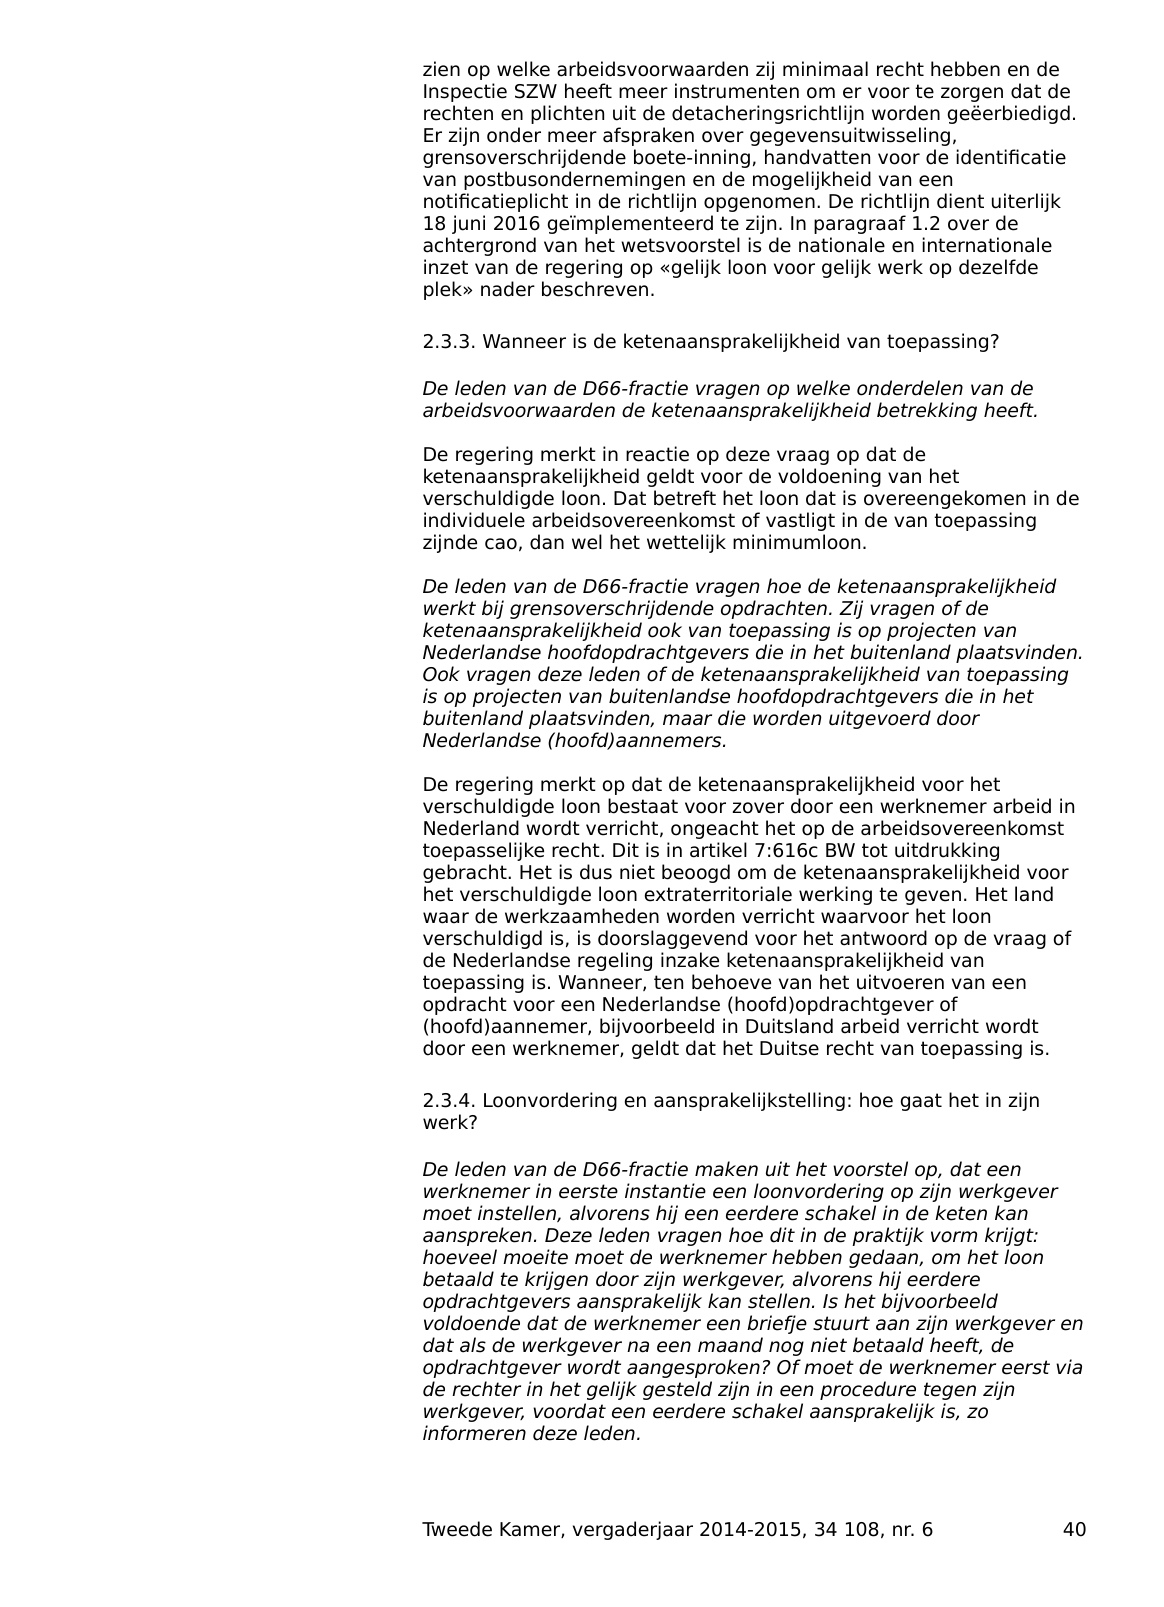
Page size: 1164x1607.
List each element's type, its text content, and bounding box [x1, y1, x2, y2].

text De leden van de D66-fractie maken uit het voorstel op, dat een werknemer in eerste instantie een loonvordering op zijn werkgever moet instellen, alvorens hij een eerdere schakel in de keten kan aanspreken. Deze leden vragen hoe dit in de praktijk vorm krijgt: hoeveel moeite moet de werknemer hebben gedaan, om het loon betaald te krijgen door zijn werkgever, alvorens hij eerdere opdrachtgevers aansprakelijk kan stellen. Is het bijvoorbeeld voldoende dat de werknemer een briefje stuurt aan zijn werkgever en dat als de werkgever na een maand nog niet betaald heeft, de opdrachtgever wordt aangesproken? Of moet de werknemer eerst via de rechter in het gelijk gesteld zijn in een procedure tegen zijn werkgever, voordat een eerdere schakel aansprakelijk is, zo informeren deze leden. [422, 1159, 1087, 1444]
text De regering merkt op dat de ketenaansprakelijkheid voor het verschuldigde loon bestaat voor zover door een werknemer arbeid in Nederland wordt verricht, ongeacht het op de arbeidsovereenkomst toepasselijke recht. Dit is in artikel 7:616c BW tot uitdrukking gebracht. Het is dus niet beoogd om de ketenaansprakelijkheid voor het verschuldigde loon extraterritoriale werking te geven. Het land waar de werkzaamheden worden verricht waarvoor het loon verschuldigd is, is doorslaggevend voor het antwoord op de vraag of de Nederlandse regeling inzake ketenaansprakelijkheid van toepassing is. Wanneer, ten behoeve van het uitvoeren van een opdracht voor een Nederlandse (hoofd)opdrachtgever of (hoofd)aannemer, bijvoorbeeld in Duitsland arbeid verricht wordt door een werknemer, geldt dat het Duitse recht van toepassing is. [422, 774, 1087, 1060]
subtitle 2.3.4. Loonvordering en aansprakelijkstelling: hoe gaat het in zijn werk? [422, 1090, 1087, 1134]
text zien op welke arbeidsvoorwaarden zij minimaal recht hebben en de Inspectie SZW heeft meer instrumenten om er voor te zorgen dat de rechten en plichten uit de detacheringsrichtlijn worden geëerbiedigd. Er zijn onder meer afspraken over gegevensuitwisseling, grensoverschrijdende boete-inning, handvatten voor de identificatie van postbusondernemingen en de mogelijkheid van een notificatieplicht in de richtlijn opgenomen. De richtlijn dient uiterlijk 18 juni 2016 geïmplementeerd te zijn. In paragraaf 1.2 over de achtergrond van het wetsvoorstel is de nationale en internationale inzet van de regering op «gelijk loon voor gelijk werk op dezelfde plek» nader beschreven. [422, 59, 1087, 301]
text De leden van de D66-fractie vragen op welke onderdelen van de arbeidsvoorwaarden de ketenaansprakelijkheid betrekking heeft. [422, 378, 1087, 422]
text De regering merkt in reactie op deze vraag op dat de ketenaansprakelijkheid geldt voor de voldoening van het verschuldigde loon. Dat betreft het loon dat is overeengekomen in de individuele arbeidsovereenkomst of vastligt in de van toepassing zijnde cao, dan wel het wettelijk minimumloon. [422, 444, 1087, 554]
subtitle 2.3.3. Wanneer is de ketenaansprakelijkheid van toepassing? [422, 331, 1087, 353]
text De leden van de D66-fractie vragen hoe de ketenaansprakelijkheid werkt bij grensoverschrijdende opdrachten. Zij vragen of de ketenaansprakelijkheid ook van toepassing is op projecten van Nederlandse hoofdopdrachtgevers die in het buitenland plaatsvinden. Ook vragen deze leden of de ketenaansprakelijkheid van toepassing is op projecten van buitenlandse hoofdopdrachtgevers die in het buitenland plaatsvinden, maar die worden uitgevoerd door Nederlandse (hoofd)aannemers. [422, 576, 1087, 752]
